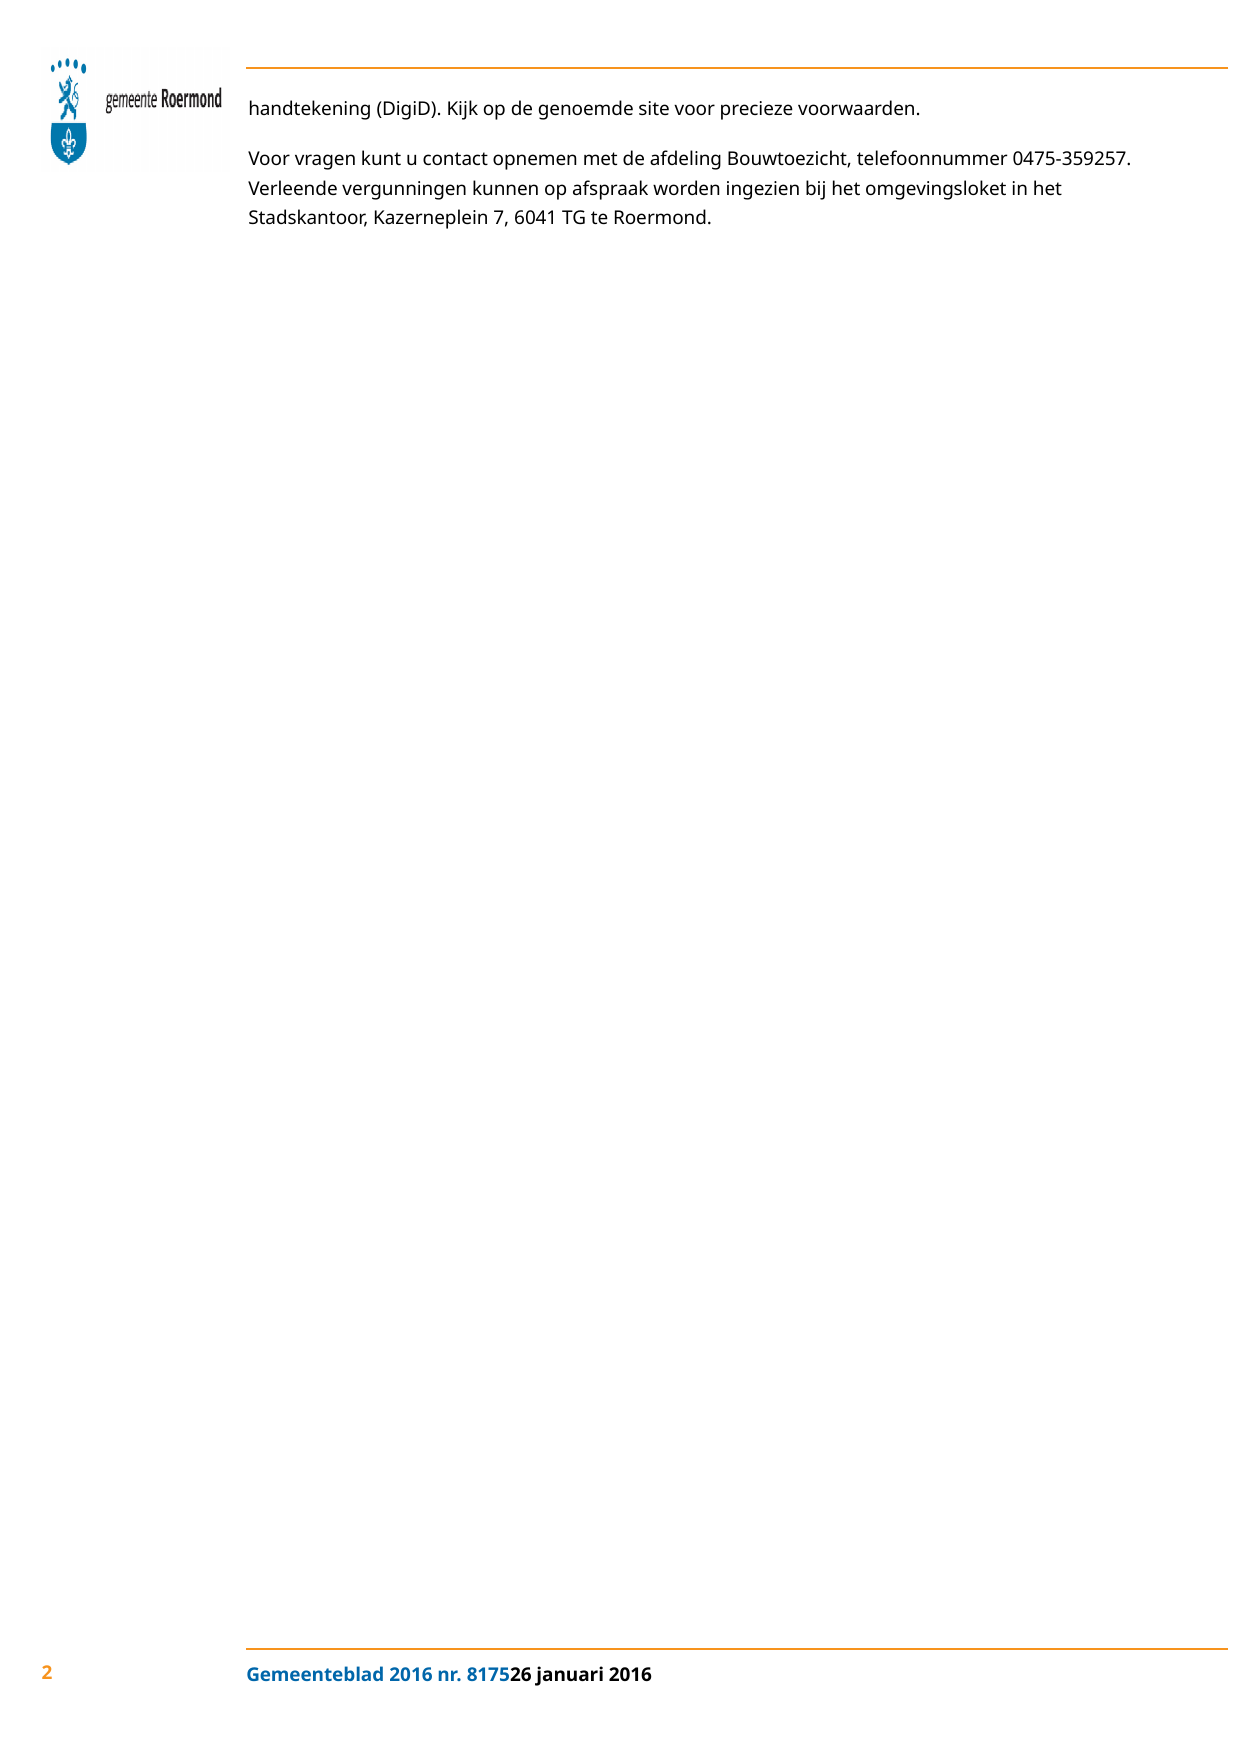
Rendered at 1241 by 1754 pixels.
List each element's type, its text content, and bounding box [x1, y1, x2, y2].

text Voor vragen kunt u contact opnemen met de afdeling Bouwtoezicht, telefoonnummer 0475-359257. Verleende vergunningen kunnen op afspraak worden ingezien bij het omgevingsloket in het Stadskantoor, Kazerneplein 7, 6041 TG te Roermond. [248, 145, 1152, 230]
text handtekening (DigiD). Kijk op de genoemde site voor precieze voorwaarden. [248, 95, 1152, 121]
picture [41, 47, 231, 172]
